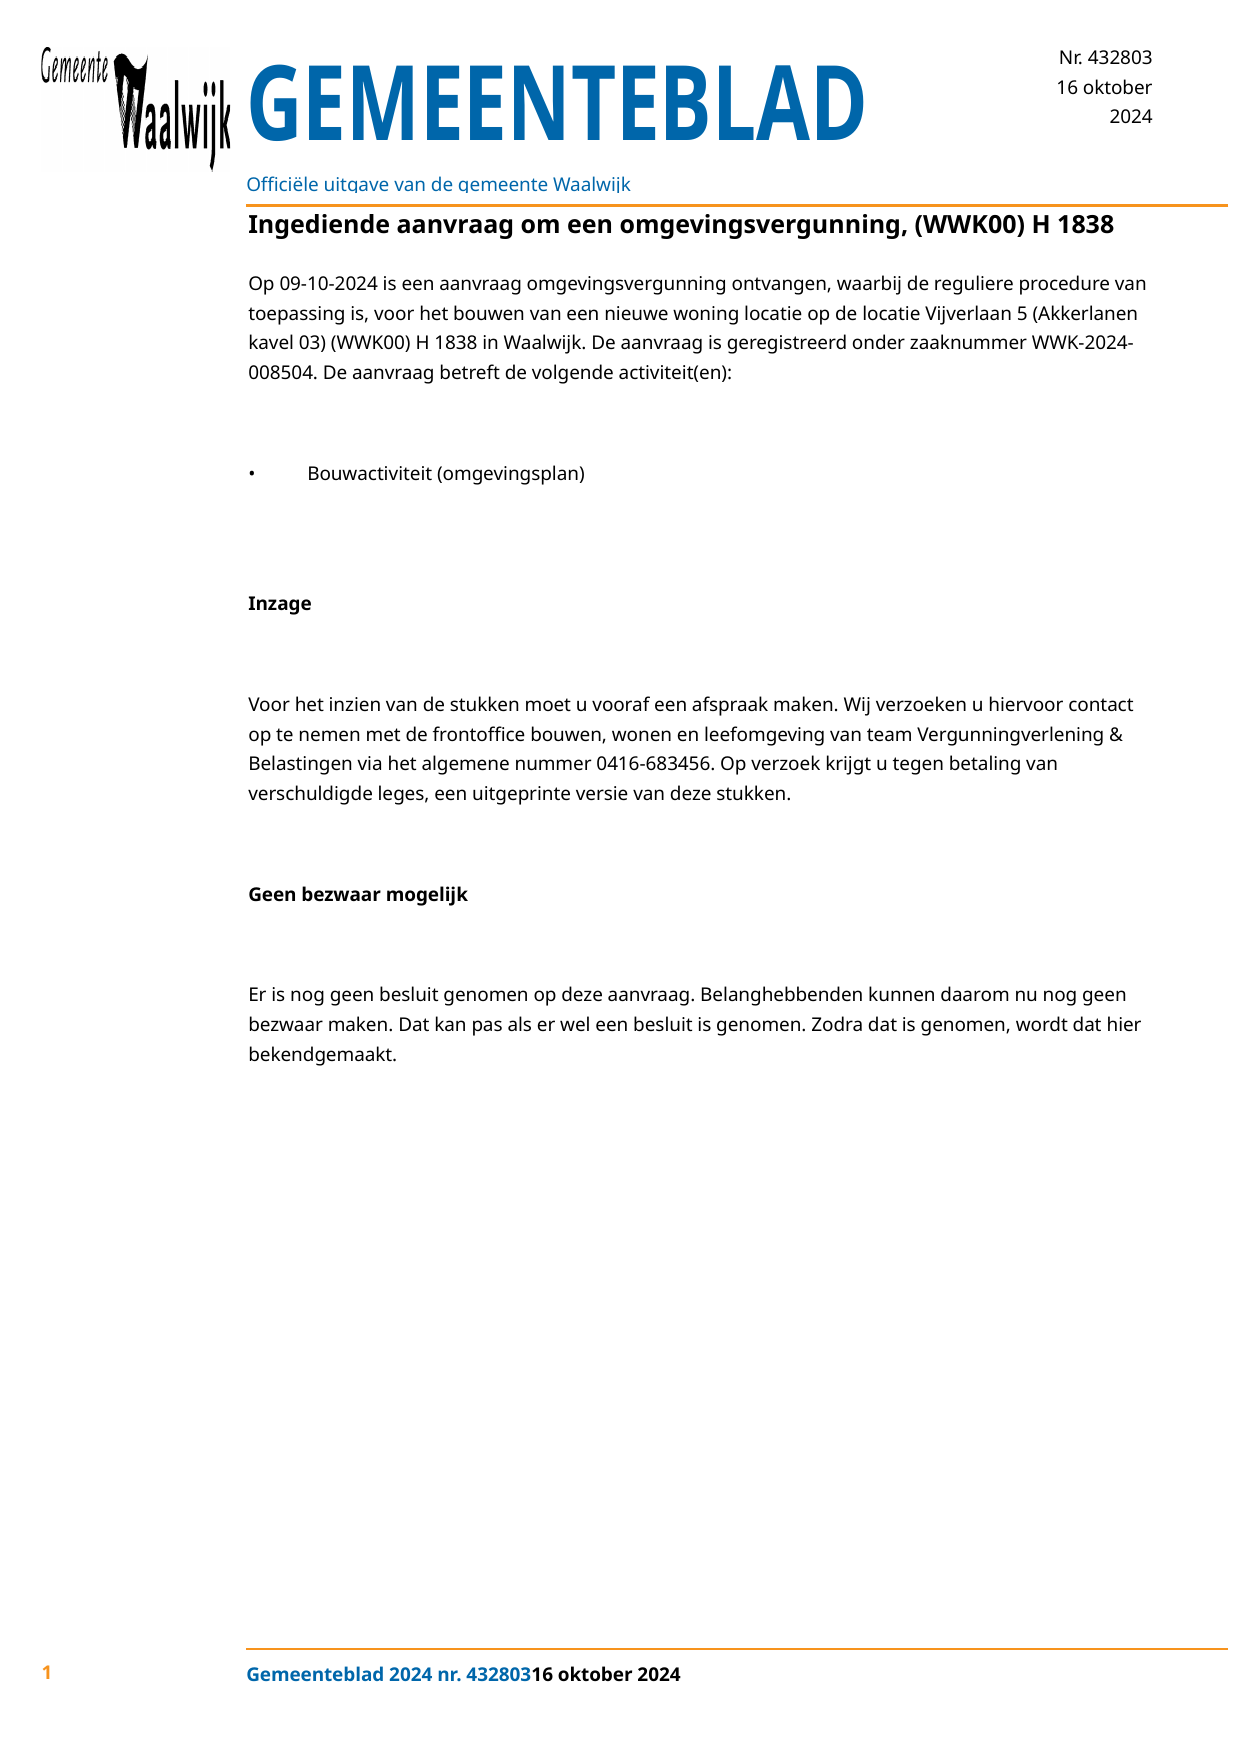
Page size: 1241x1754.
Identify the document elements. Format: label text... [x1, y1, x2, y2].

text Geen bezwaar mogelijk [248, 881, 1152, 906]
text Inzage [248, 590, 1152, 616]
text Voor het inzien van de stukken moet u vooraf een afspraak maken. Wij verzoeken u hiervoor contact op te nemen met de frontoffice bouwen, wonen en leefomgeving van team Vergunningverlening & Belastingen via het algemene nummer 0416-683456. Op verzoek krijgt u tegen betaling van verschuldigde leges, een uitgeprinte versie van deze stukken. [248, 691, 1152, 806]
text Op 09-10-2024 is een aanvraag omgevingsvergunning ontvangen, waarbij de reguliere procedure van toepassing is, voor het bouwen van een nieuwe woning locatie op de locatie Vijverlaan 5 (Akkerlanen kavel 03) (WWK00) H 1838 in Waalwijk. De aanvraag is geregistreerd onder zaaknummer WWK-2024-008504. De aanvraag betreft de volgende activiteit(en): [248, 270, 1152, 385]
list Bouwactiviteit (omgevingsplan) [248, 460, 1152, 486]
text Ingediende aanvraag om een omgevingsvergunning, (WWK00) H 1838 [248, 207, 1152, 241]
text Er is nog geen besluit genomen op deze aanvraag. Belanghebbenden kunnen daarom nu nog geen bezwaar maken. Dat kan pas als er wel een besluit is genomen. Zodra dat is genomen, wordt dat hier bekendgemaakt. [248, 982, 1152, 1066]
picture [41, 47, 231, 172]
